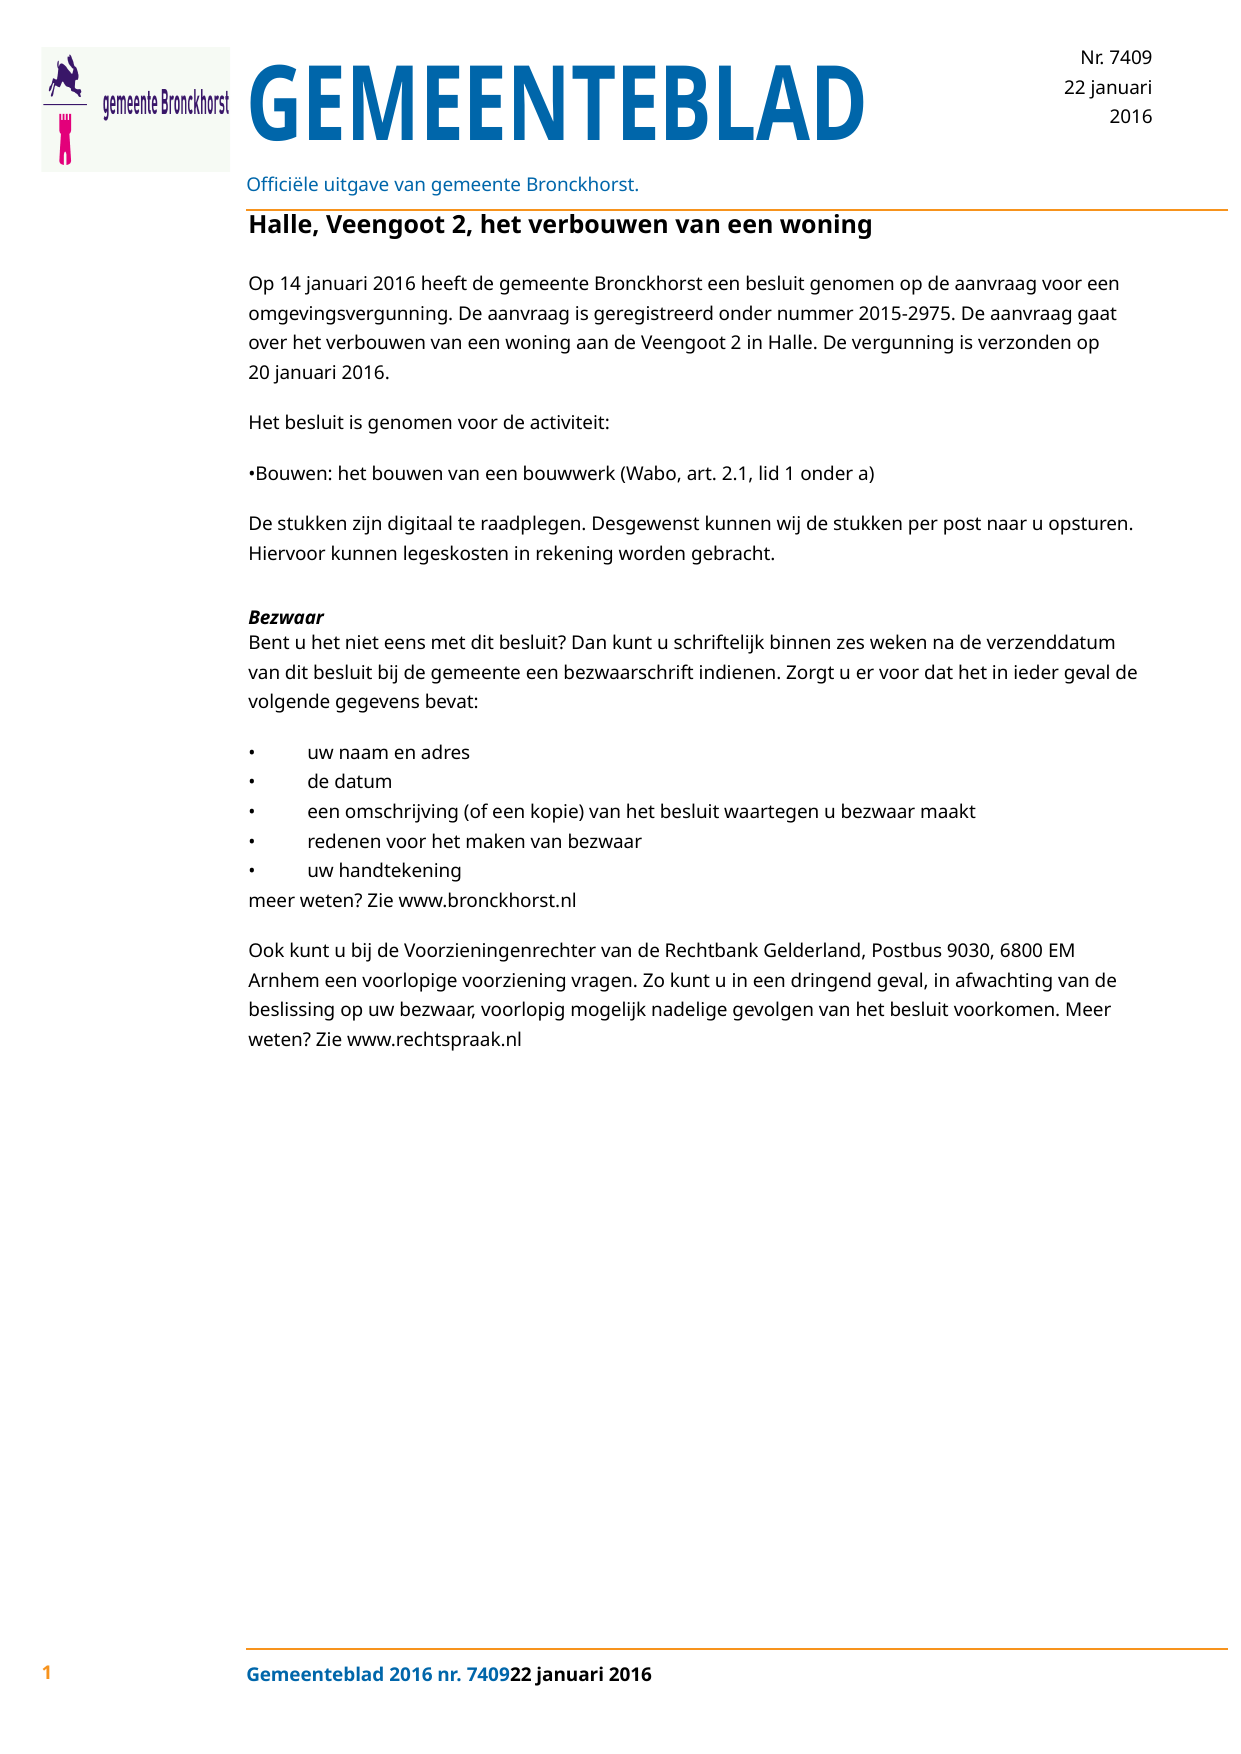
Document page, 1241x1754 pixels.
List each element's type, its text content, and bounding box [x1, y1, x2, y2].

text Ook kunt u bij de Voorzieningenrechter van de Rechtbank Gelderland, Postbus 9030, 6800 EM Arnhem een voorlopige voorziening vragen. Zo kunt u in een dringend geval, in afwachting van de beslissing op uw bezwaar, voorlopig mogelijk nadelige gevolgen van het besluit voorkomen. Meer weten? Zie www.rechtspraak.nl [248, 937, 1152, 1052]
text Bent u het niet eens met dit besluit? Dan kunt u schriftelijk binnen zes weken na de verzenddatum van dit besluit bij de gemeente een bezwaarschrift indienen. Zorgt u er voor dat het in ieder geval de volgende gegevens bevat: [248, 629, 1152, 714]
text meer weten? Zie www.bronckhorst.nl [248, 887, 1152, 913]
text Het besluit is genomen voor de activiteit: [248, 409, 1152, 435]
list uw handtekening [248, 857, 1152, 883]
picture [41, 47, 231, 172]
text De stukken zijn digitaal te raadplegen. Desgewenst kunnen wij de stukken per post naar u opsturen. Hiervoor kunnen legeskosten in rekening worden gebracht. [248, 510, 1152, 566]
list redenen voor het maken van bezwaar [248, 828, 1152, 854]
text Halle, Veengoot 2, het verbouwen van een woning [248, 211, 1152, 241]
text Op 14 januari 2016 heeft de gemeente Bronckhorst een besluit genomen op de aanvraag voor een omgevingsvergunning. De aanvraag is geregistreerd onder nummer 2015-2975. De aanvraag gaat over het verbouwen van een woning aan de Veengoot 2 in Halle. De vergunning is verzonden op 20 januari 2016. [248, 270, 1152, 385]
list de datum [248, 769, 1152, 794]
text •Bouwen: het bouwen van een bouwwerk (Wabo, art. 2.1, lid 1 onder a) [248, 460, 1152, 486]
list een omschrijving (of een kopie) van het besluit waartegen u bezwaar maakt [248, 798, 1152, 824]
text Bezwaar [248, 604, 1152, 629]
list uw naam en adres [248, 739, 1152, 765]
